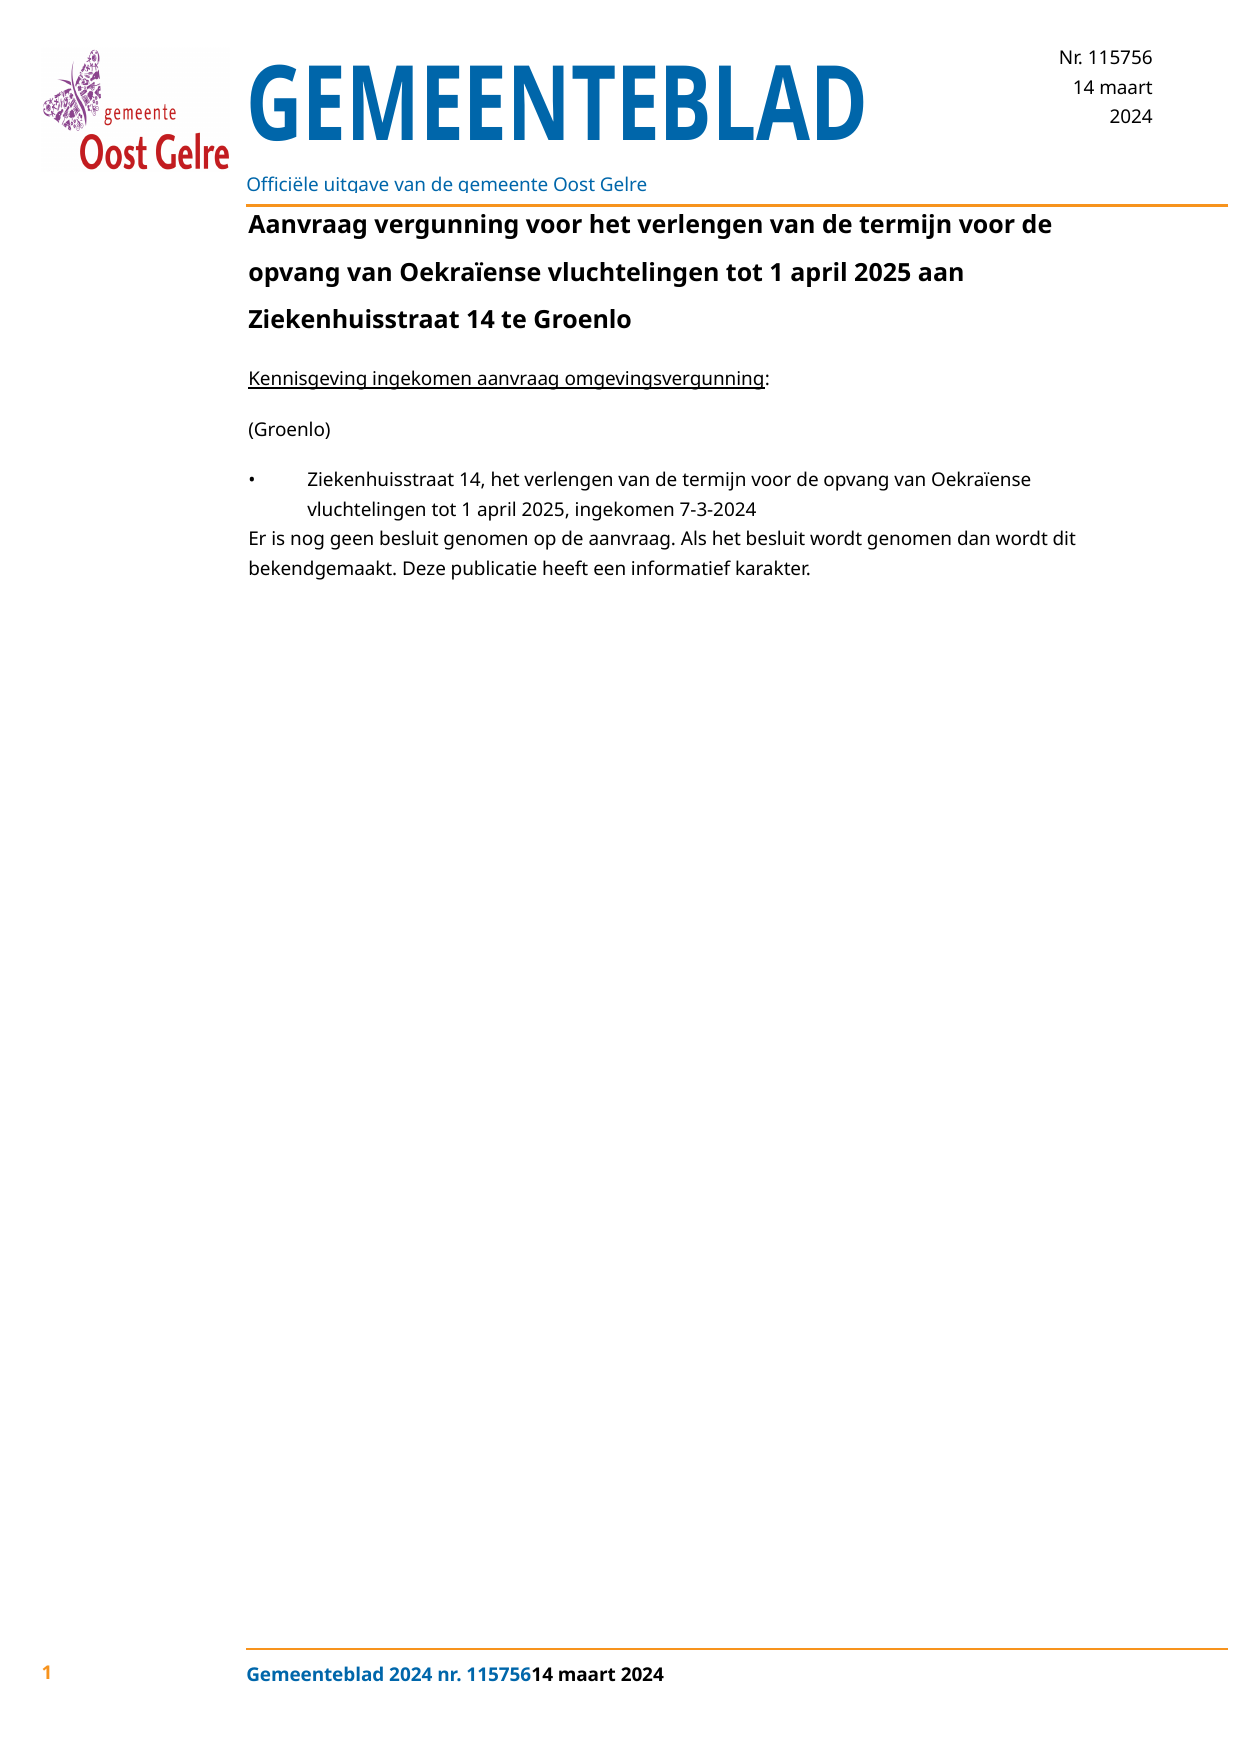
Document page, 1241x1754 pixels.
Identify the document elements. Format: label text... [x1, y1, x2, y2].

text Kennisgeving ingekomen aanvraag omgevingsvergunning: [248, 366, 1152, 391]
text Er is nog geen besluit genomen op de aanvraag. Als het besluit wordt genomen dan wordt dit bekendgemaakt. Deze publicatie heeft een informatief karakter. [248, 526, 1152, 581]
picture [41, 47, 231, 172]
list Ziekenhuisstraat 14, het verlengen van de termijn voor de opvang van Oekraïense vluchtelingen tot 1 april 2025, ingekomen 7-3-2024 [248, 466, 1152, 522]
text (Groenlo) [248, 416, 1152, 442]
text Aanvraag vergunning voor het verlengen van de termijn voor de opvang van Oekraïense vluchtelingen tot 1 april 2025 aan Ziekenhuisstraat 14 te Groenlo [248, 207, 1152, 336]
